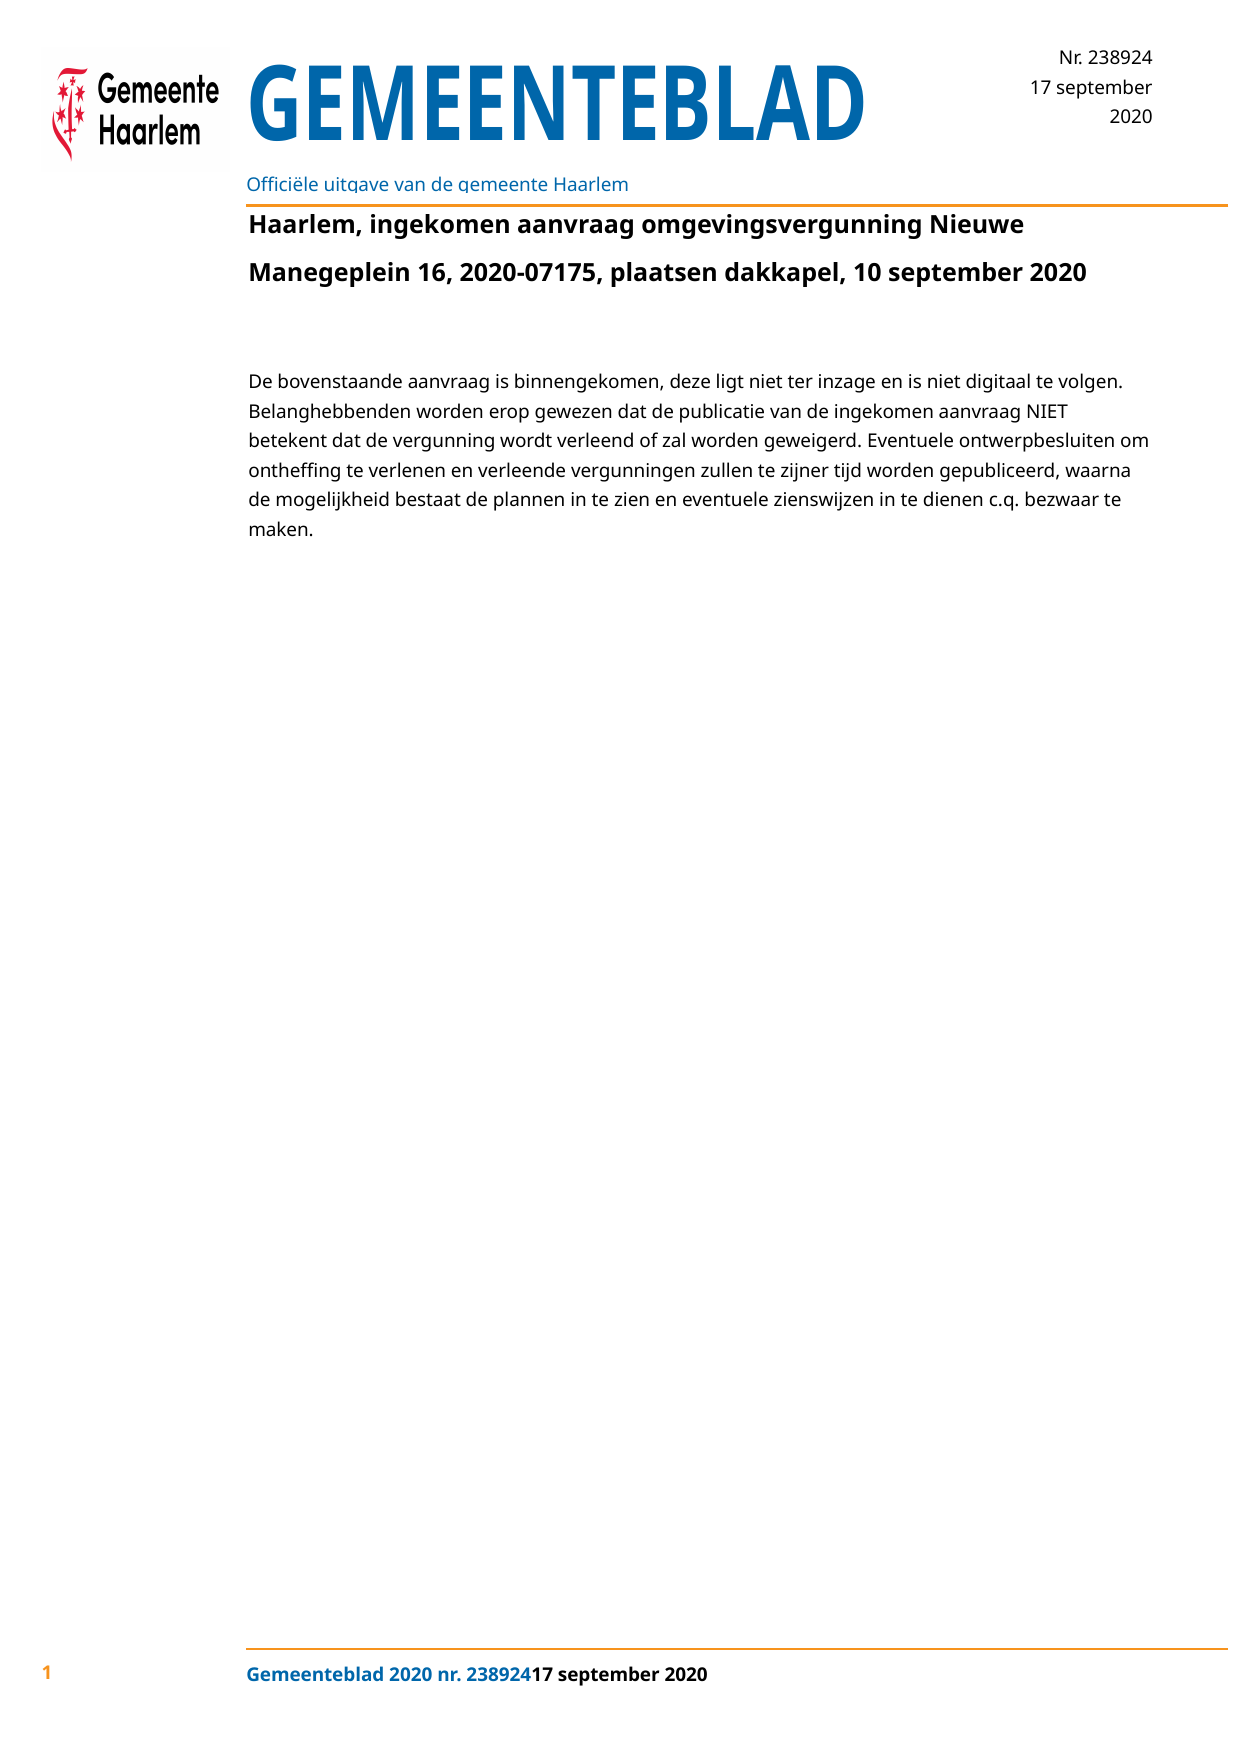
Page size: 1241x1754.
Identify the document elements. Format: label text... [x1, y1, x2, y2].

text De bovenstaande aanvraag is binnengekomen, deze ligt niet ter inzage en is niet digitaal te volgen. Belanghebbenden worden erop gewezen dat de publicatie van de ingekomen aanvraag NIET betekent dat de vergunning wordt verleend of zal worden geweigerd. Eventuele ontwerpbesluiten om ontheffing te verlenen en verleende vergunningen zullen te zijner tijd worden gepubliceerd, waarna de mogelijkheid bestaat de plannen in te zien en eventuele zienswijzen in te dienen c.q. bezwaar te maken. [248, 368, 1152, 542]
text Haarlem, ingekomen aanvraag omgevingsvergunning Nieuwe Manegeplein 16, 2020-07175, plaatsen dakkapel, 10 september 2020 [248, 207, 1152, 288]
picture [41, 47, 231, 172]
